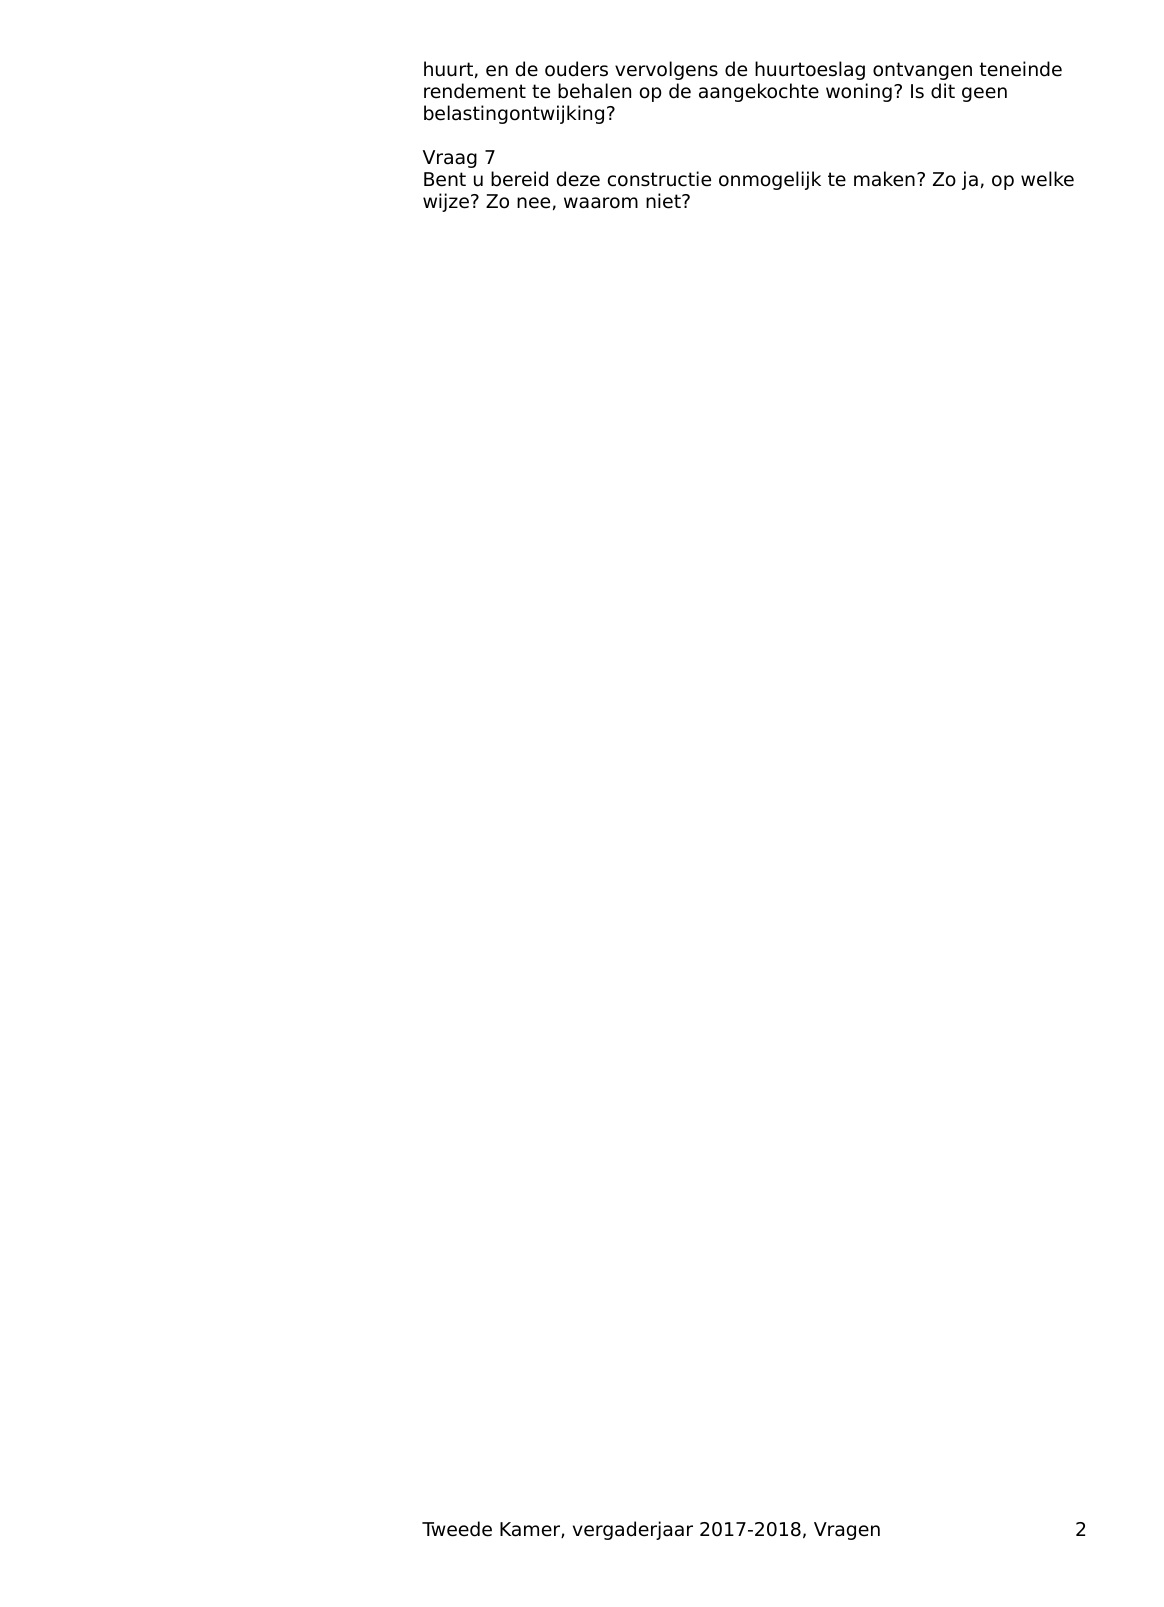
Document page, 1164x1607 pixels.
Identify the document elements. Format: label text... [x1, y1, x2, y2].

text Bent u bereid deze constructie onmogelijk te maken? Zo ja, op welke wijze? Zo nee, waarom niet? [422, 169, 1087, 213]
text huurt, en de ouders vervolgens de huurtoeslag ontvangen teneinde rendement te behalen op de aangekochte woning? Is dit geen belastingontwijking? [422, 59, 1087, 125]
text Vraag 7 [422, 147, 1087, 169]
